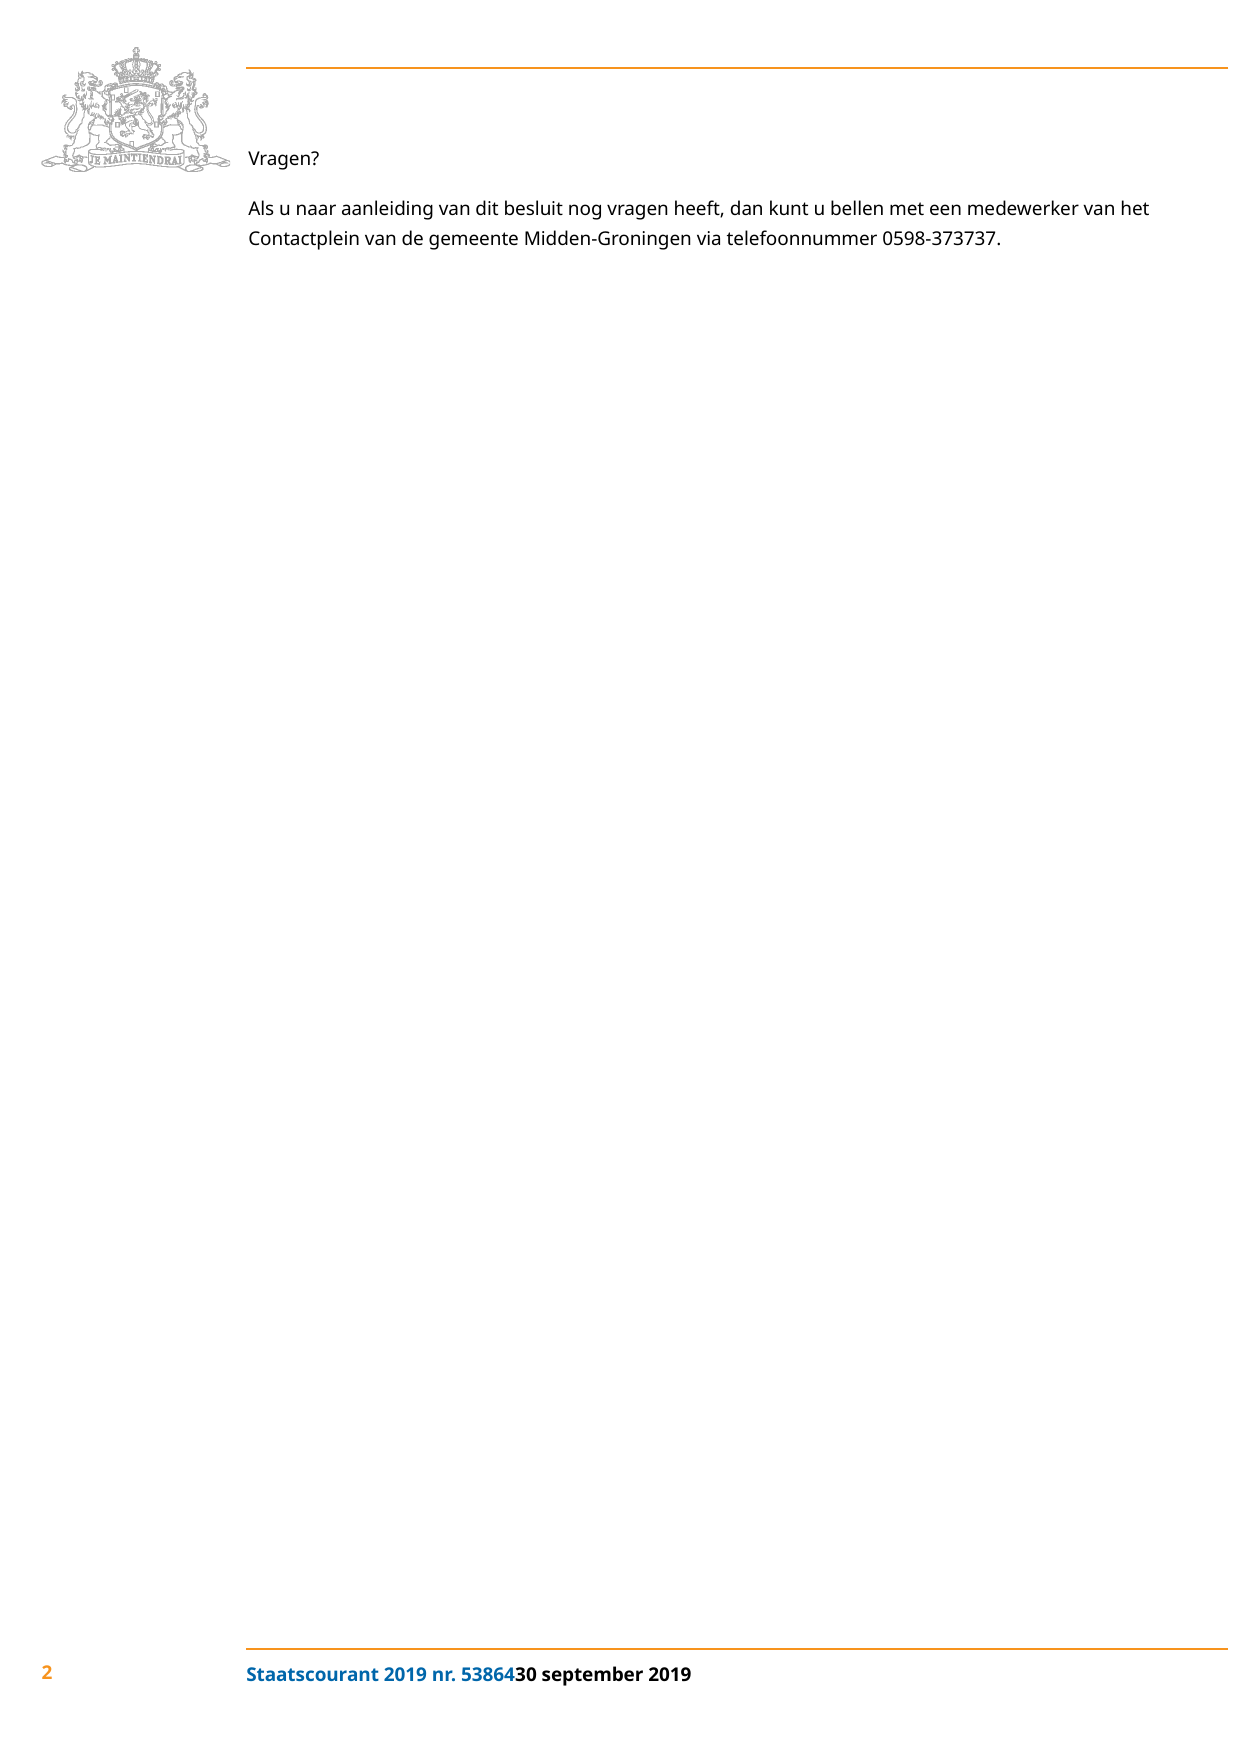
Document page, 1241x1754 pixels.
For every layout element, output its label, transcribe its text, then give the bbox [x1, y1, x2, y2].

text Als u naar aanleiding van dit besluit nog vragen heeft, dan kunt u bellen met een medewerker van het Contactplein van de gemeente Midden-Groningen via telefoonnummer 0598-373737. [248, 196, 1152, 251]
text Vragen? [248, 145, 1152, 171]
picture [41, 47, 231, 172]
